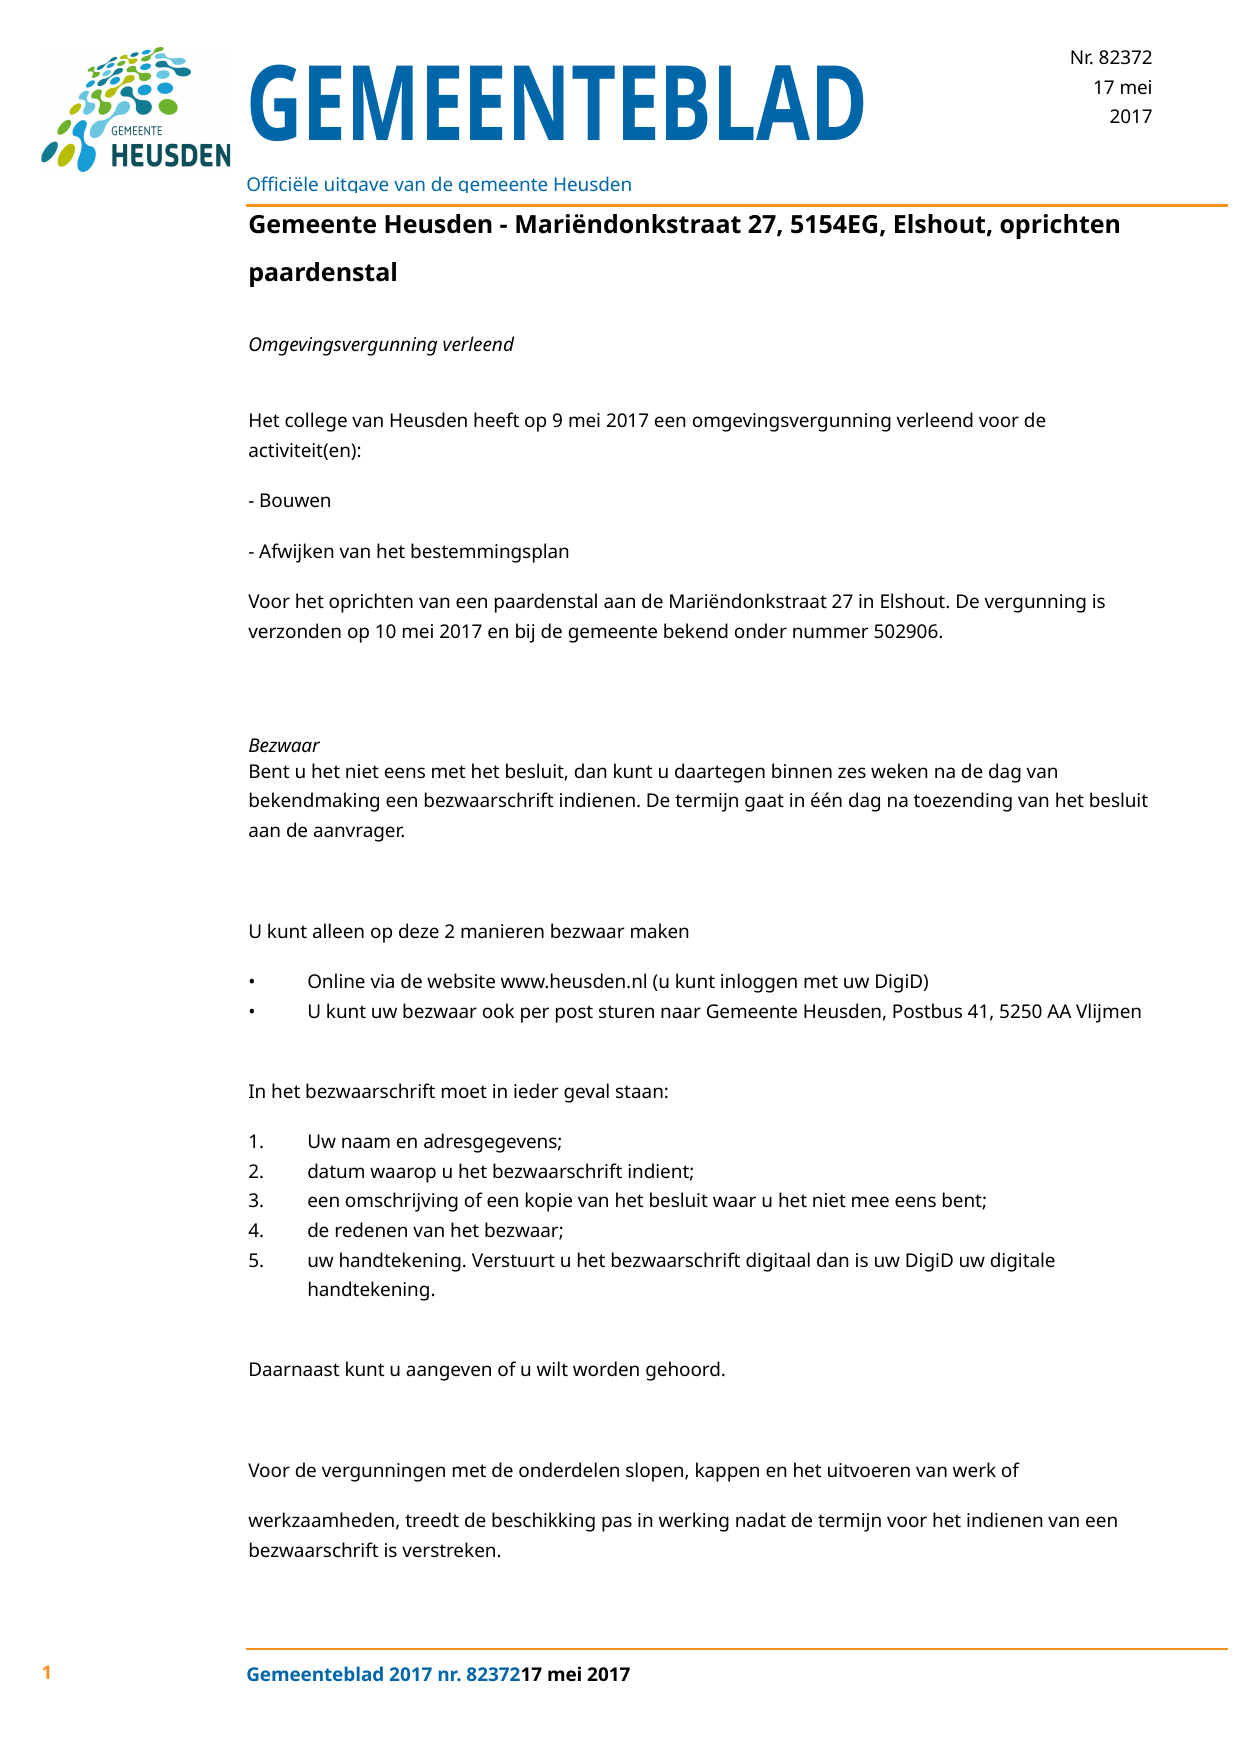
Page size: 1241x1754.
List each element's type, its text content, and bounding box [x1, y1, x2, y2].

text werkzaamheden, treedt de beschikking pas in werking nadat de termijn voor het indienen van een bezwaarschrift is verstreken. [248, 1508, 1152, 1563]
text Gemeente Heusden - Mariëndonkstraat 27, 5154EG, Elshout, oprichten paardenstal [248, 207, 1152, 288]
text In het bezwaarschrift moet in ieder geval staan: [248, 1078, 1152, 1104]
list datum waarop u het bezwaarschrift indient; [248, 1158, 1152, 1184]
text - Afwijken van het bestemmingsplan [248, 538, 1152, 564]
list U kunt uw bezwaar ook per post sturen naar Gemeente Heusden, Postbus 41, 5250 AA Vlijmen [248, 998, 1152, 1024]
list uw handtekening. Verstuurt u het bezwaarschrift digitaal dan is uw DigiD uw digitale handtekening. [248, 1247, 1152, 1302]
list Uw naam en adresgegevens; [248, 1128, 1152, 1154]
text Voor de vergunningen met de onderdelen slopen, kappen en het uitvoeren van werk of [248, 1457, 1152, 1483]
picture [41, 47, 231, 172]
text Daarnaast kunt u aangeven of u wilt worden gehoord. [248, 1356, 1152, 1382]
text Het college van Heusden heeft op 9 mei 2017 een omgevingsvergunning verleend voor de activiteit(en): [248, 408, 1152, 463]
list een omschrijving of een kopie van het besluit waar u het niet mee eens bent; [248, 1188, 1152, 1213]
text Voor het oprichten van een paardenstal aan de Mariëndonkstraat 27 in Elshout. De vergunning is verzonden op 10 mei 2017 en bij de gemeente bekend onder nummer 502906. [248, 588, 1152, 644]
text Omgevingsvergunning verleend [248, 331, 1152, 357]
text - Bouwen [248, 488, 1152, 513]
text Bent u het niet eens met het besluit, dan kunt u daartegen binnen zes weken na de dag van bekendmaking een bezwaarschrift indienen. De termijn gaat in één dag na toezending van het besluit aan de aanvrager. [248, 758, 1152, 843]
list de redenen van het bezwaar; [248, 1217, 1152, 1243]
text Bezwaar [248, 732, 1152, 758]
list Online via de website www.heusden.nl (u kunt inloggen met uw DigiD) [248, 968, 1152, 994]
text U kunt alleen op deze 2 manieren bezwaar maken [248, 918, 1152, 944]
